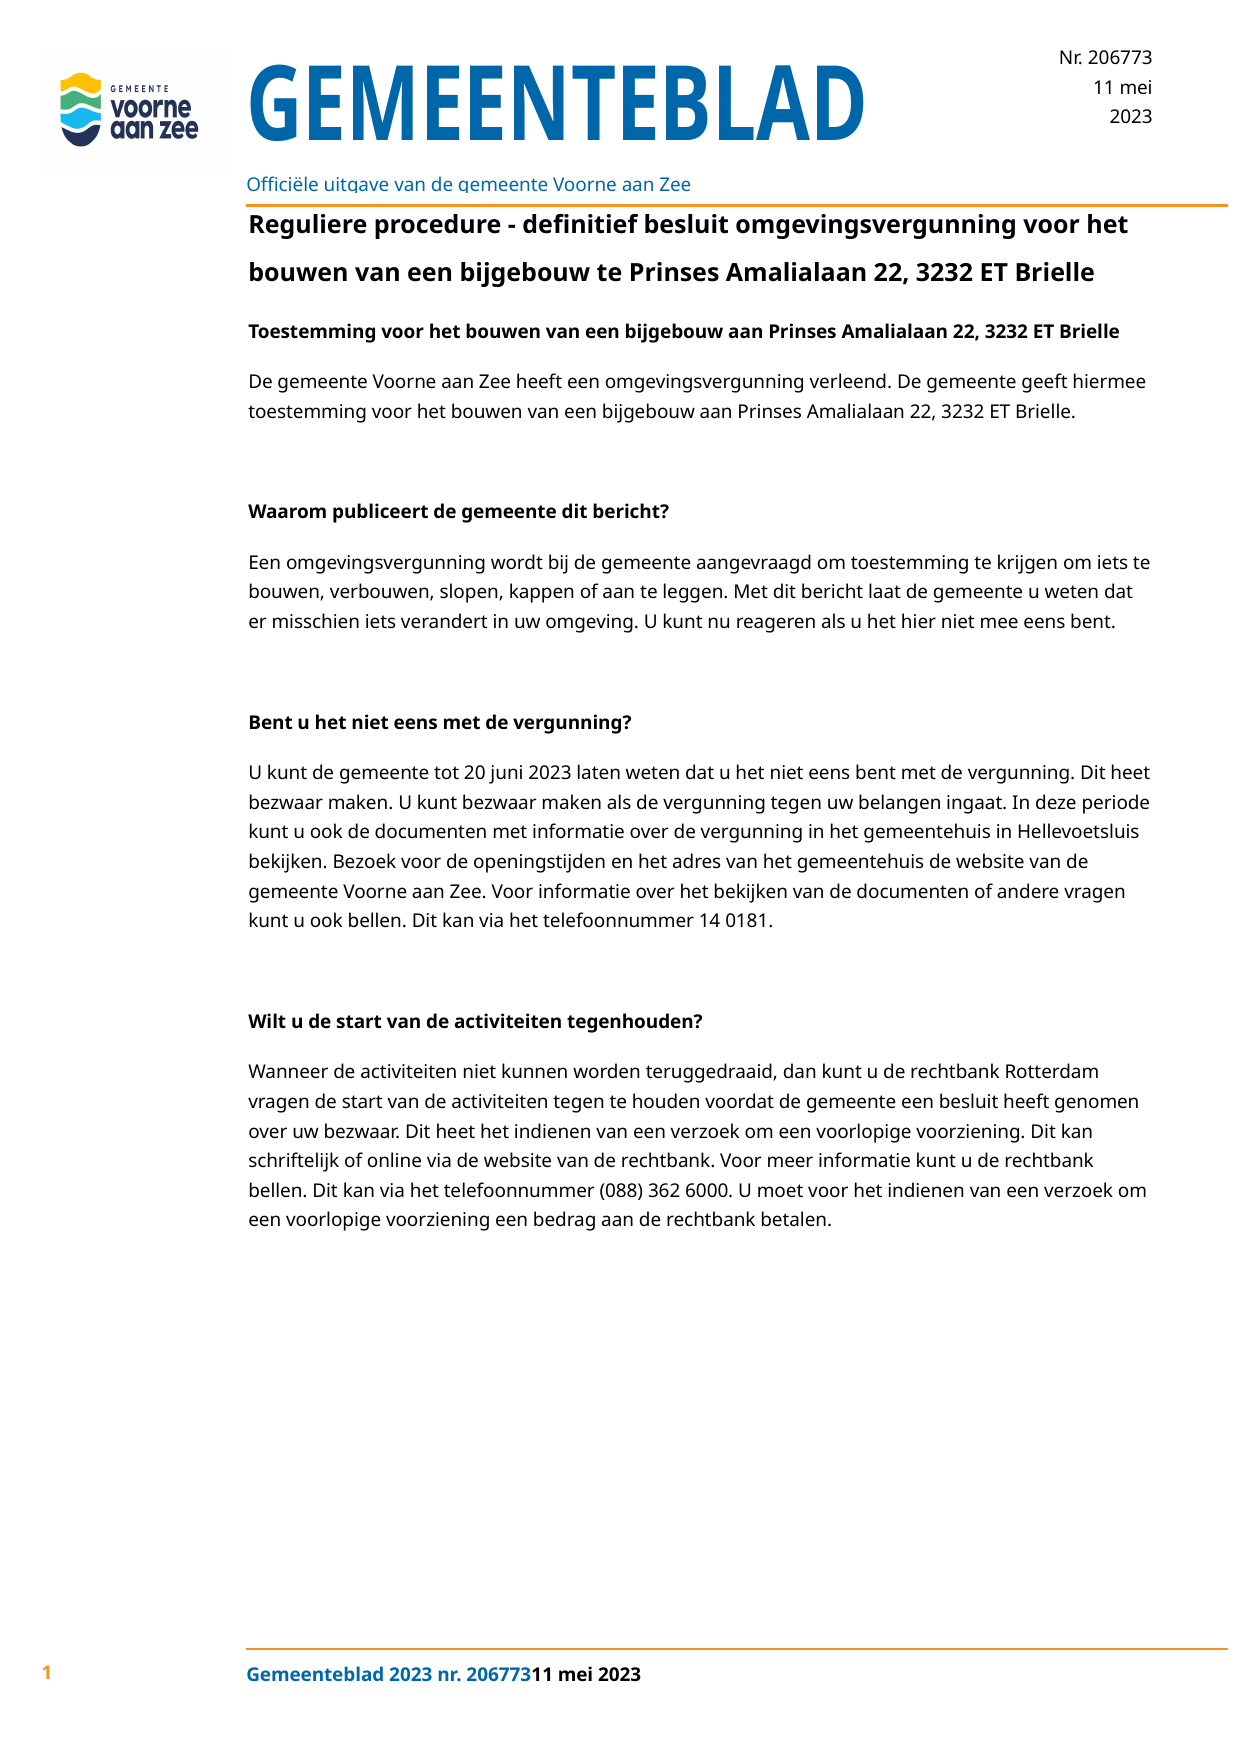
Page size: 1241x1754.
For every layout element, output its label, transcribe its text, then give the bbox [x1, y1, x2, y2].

text De gemeente Voorne aan Zee heeft een omgevingsvergunning verleend. De gemeente geeft hiermee toestemming voor het bouwen van een bijgebouw aan Prinses Amalialaan 22, 3232 ET Brielle. [248, 368, 1152, 424]
picture [41, 47, 231, 172]
text Waarom publiceert de gemeente dit bericht? [248, 499, 1152, 524]
text Een omgevingsvergunning wordt bij de gemeente aangevraagd om toestemming te krijgen om iets te bouwen, verbouwen, slopen, kappen of aan te leggen. Met dit bericht laat de gemeente u weten dat er misschien iets verandert in uw omgeving. U kunt nu reageren als u het hier niet mee eens bent. [248, 549, 1152, 634]
text U kunt de gemeente tot 20 juni 2023 laten weten dat u het niet eens bent met de vergunning. Dit heet bezwaar maken. U kunt bezwaar maken als de vergunning tegen uw belangen ingaat. In deze periode kunt u ook de documenten met informatie over de vergunning in het gemeentehuis in Hellevoetsluis bekijken. Bezoek voor de openingstijden en het adres van het gemeentehuis de website van de gemeente Voorne aan Zee. Voor informatie over het bekijken van de documenten of andere vragen kunt u ook bellen. Dit kan via het telefoonnummer 14 0181. [248, 759, 1152, 933]
text Reguliere procedure - definitief besluit omgevingsvergunning voor het bouwen van een bijgebouw te Prinses Amalialaan 22, 3232 ET Brielle [248, 207, 1152, 288]
text Wilt u de start van de activiteiten tegenhouden? [248, 1008, 1152, 1034]
text Bent u het niet eens met de vergunning? [248, 709, 1152, 735]
text Wanneer de activiteiten niet kunnen worden teruggedraaid, dan kunt u de rechtbank Rotterdam vragen de start van de activiteiten tegen te houden voordat de gemeente een besluit heeft genomen over uw bezwaar. Dit heet het indienen van een verzoek om een voorlopige voorziening. Dit kan schriftelijk of online via de website van de rechtbank. Voor meer informatie kunt u de rechtbank bellen. Dit kan via het telefoonnummer (088) 362 6000. U moet voor het indienen van een verzoek om een voorlopige voorziening een bedrag aan de rechtbank betalen. [248, 1059, 1152, 1232]
text Toestemming voor het bouwen van een bijgebouw aan Prinses Amalialaan 22, 3232 ET Brielle [248, 318, 1152, 344]
